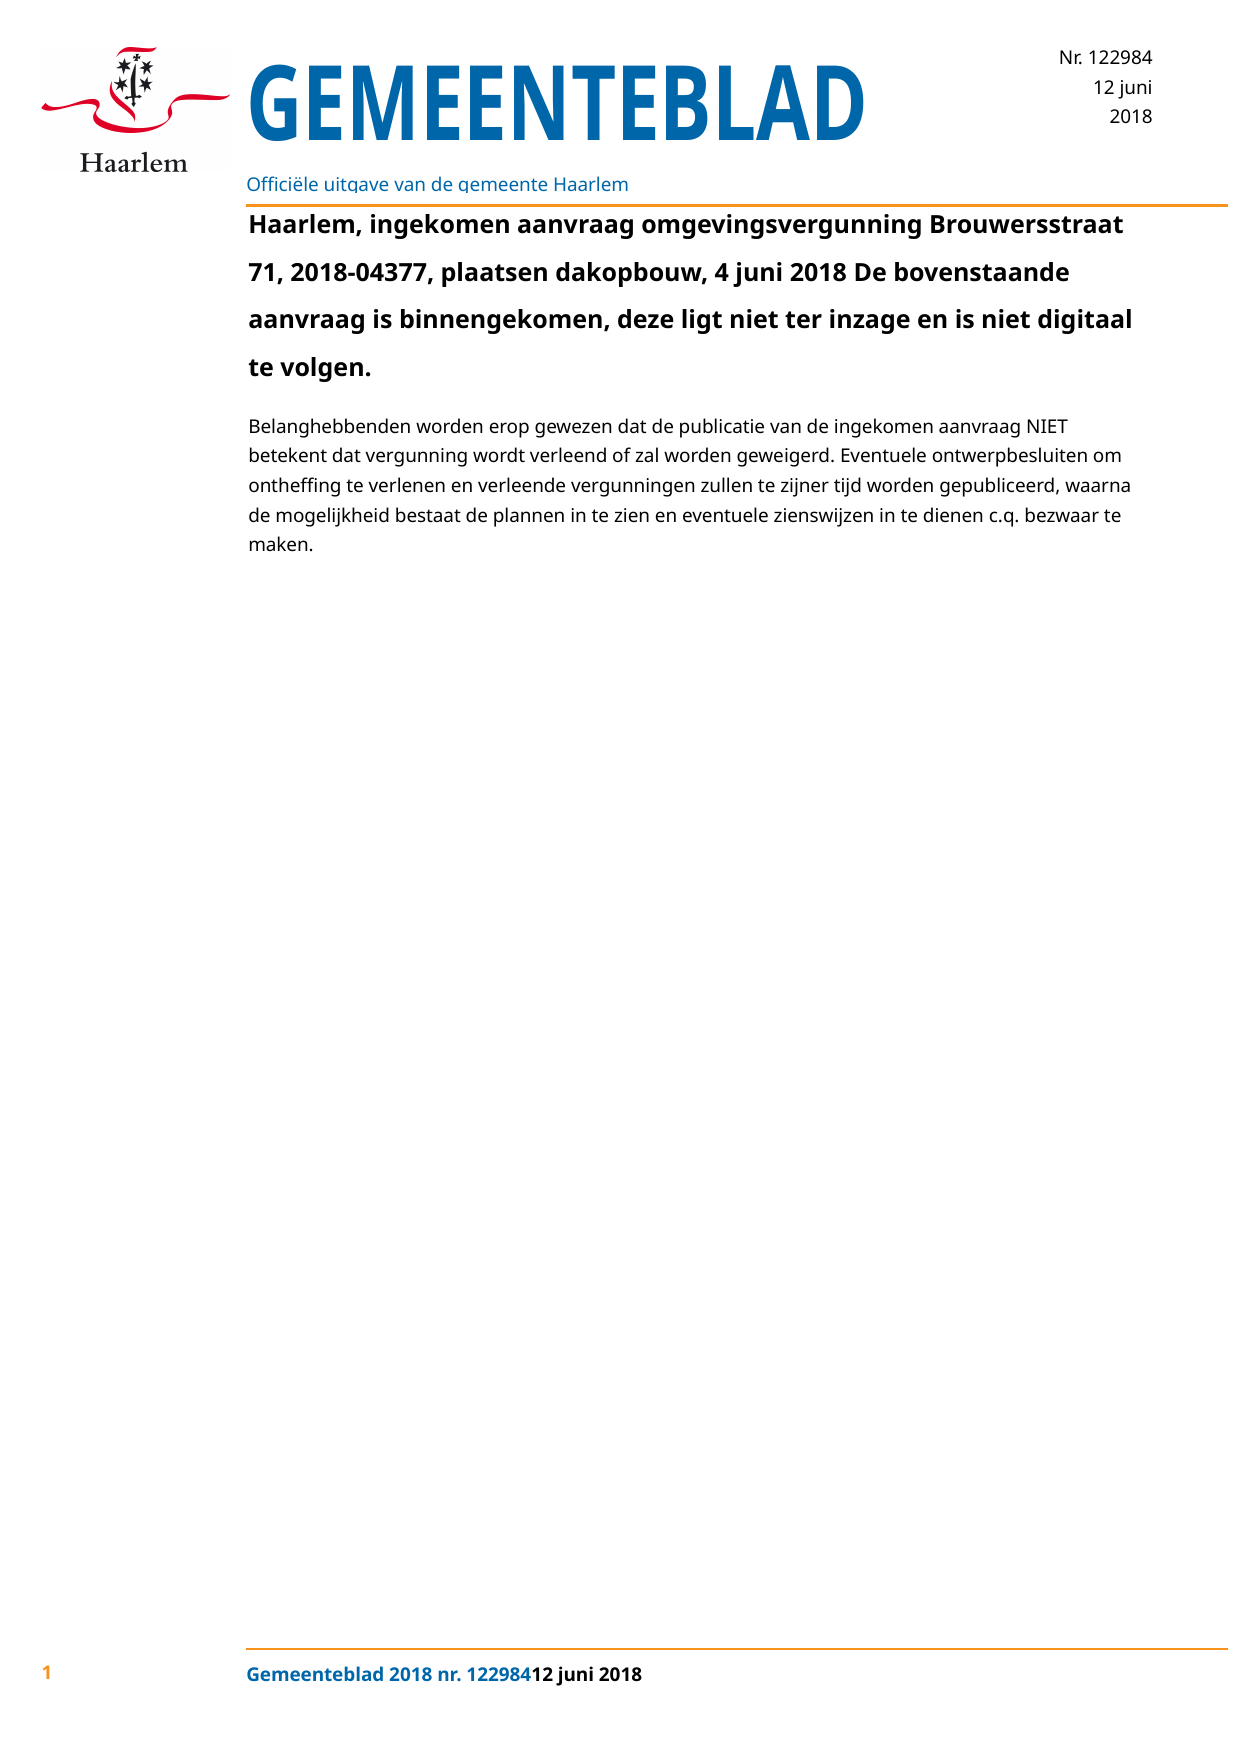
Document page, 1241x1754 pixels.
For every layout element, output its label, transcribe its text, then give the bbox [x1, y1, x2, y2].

picture [41, 47, 231, 172]
text Haarlem, ingekomen aanvraag omgevingsvergunning Brouwersstraat 71, 2018-04377, plaatsen dakopbouw, 4 juni 2018 De bovenstaande aanvraag is binnengekomen, deze ligt niet ter inzage en is niet digitaal te volgen. [248, 207, 1152, 384]
text Belanghebbenden worden erop gewezen dat de publicatie van de ingekomen aanvraag NIET betekent dat vergunning wordt verleend of zal worden geweigerd. Eventuele ontwerpbesluiten om ontheffing te verlenen en verleende vergunningen zullen te zijner tijd worden gepubliceerd, waarna de mogelijkheid bestaat de plannen in te zien en eventuele zienswijzen in te dienen c.q. bezwaar te maken. [248, 413, 1152, 557]
